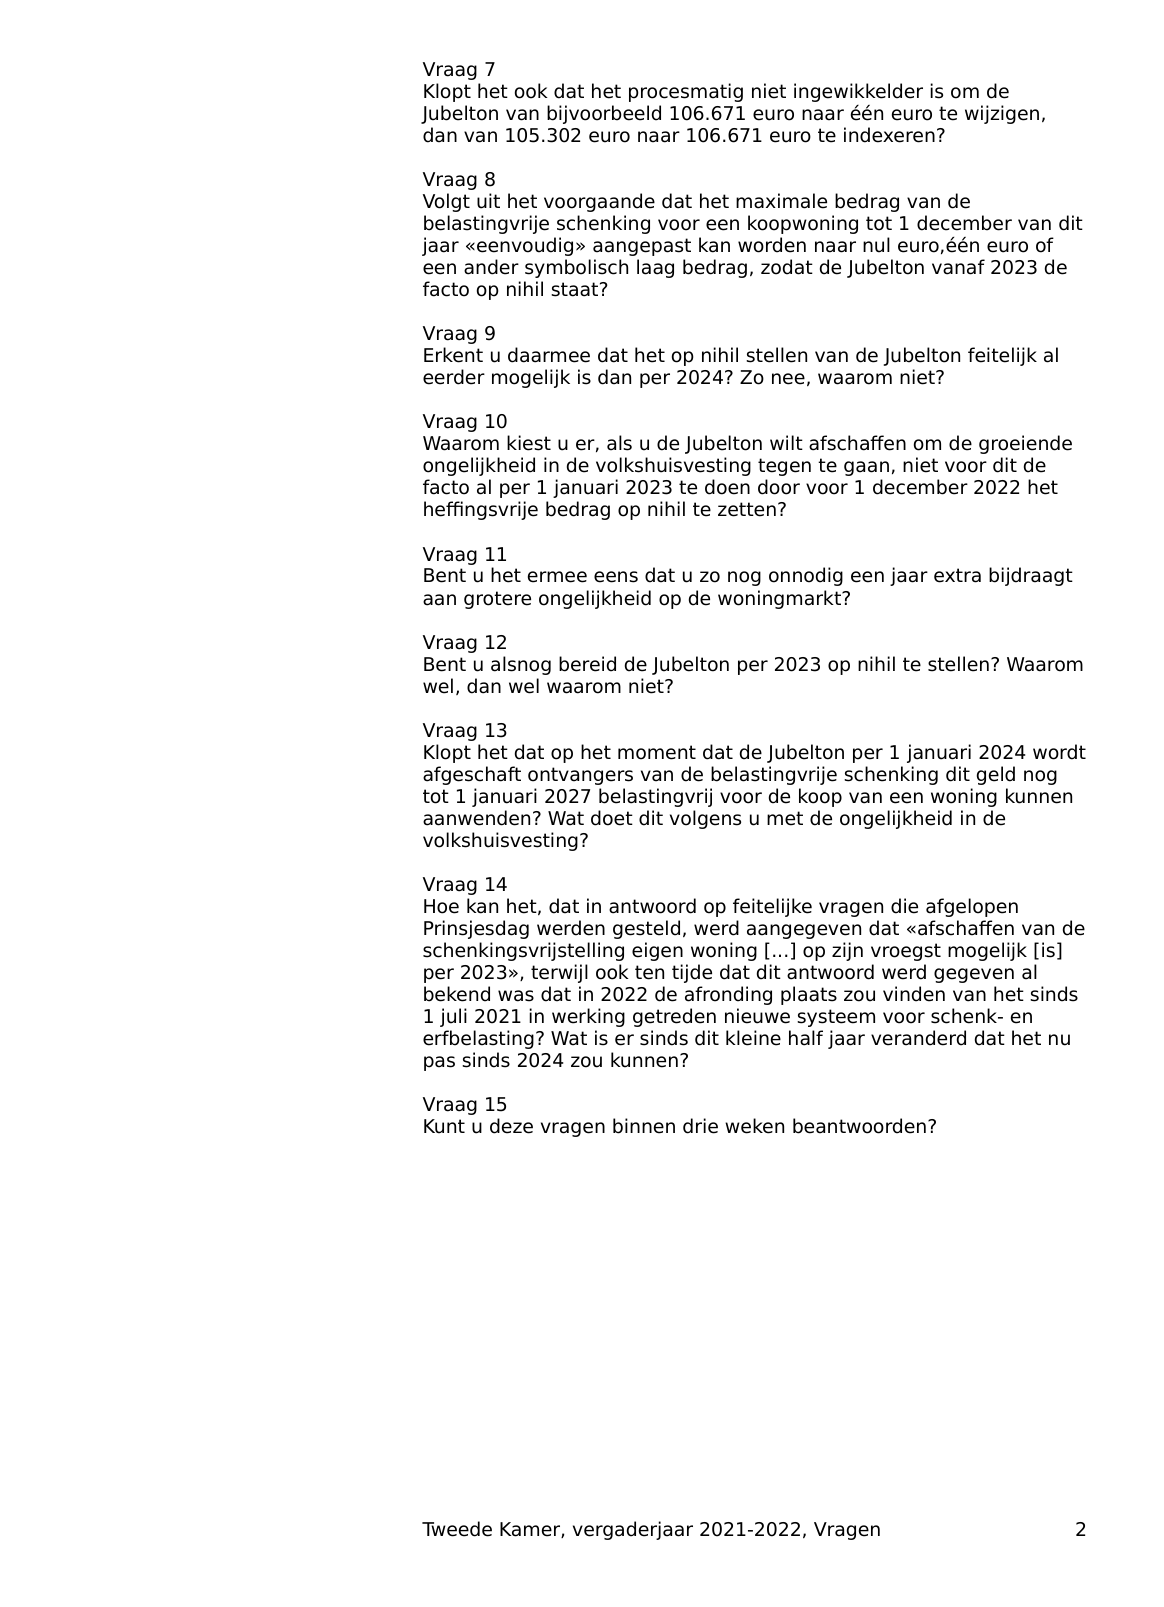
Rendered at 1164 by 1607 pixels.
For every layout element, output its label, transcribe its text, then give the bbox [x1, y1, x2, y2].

text Volgt uit het voorgaande dat het maximale bedrag van de belastingvrije schenking voor een koopwoning tot 1 december van dit jaar «eenvoudig» aangepast kan worden naar nul euro,één euro of een ander symbolisch laag bedrag, zodat de Jubelton vanaf 2023 de facto op nihil staat? [422, 191, 1087, 301]
text Klopt het dat op het moment dat de Jubelton per 1 januari 2024 wordt afgeschaft ontvangers van de belastingvrije schenking dit geld nog tot 1 januari 2027 belastingvrij voor de koop van een woning kunnen aanwenden? Wat doet dit volgens u met de ongelijkheid in de volkshuisvesting? [422, 742, 1087, 852]
text Vraag 10 [422, 411, 1087, 433]
text Vraag 7 [422, 59, 1087, 81]
text Vraag 14 [422, 874, 1087, 896]
text Vraag 9 [422, 323, 1087, 345]
text Vraag 11 [422, 543, 1087, 565]
text Vraag 12 [422, 632, 1087, 653]
text Bent u alsnog bereid de Jubelton per 2023 op nihil te stellen? Waarom wel, dan wel waarom niet? [422, 653, 1087, 697]
text Erkent u daarmee dat het op nihil stellen van de Jubelton feitelijk al eerder mogelijk is dan per 2024? Zo nee, waarom niet? [422, 345, 1087, 389]
text Vraag 13 [422, 720, 1087, 742]
text Vraag 8 [422, 169, 1087, 191]
text Waarom kiest u er, als u de Jubelton wilt afschaffen om de groeiende ongelijkheid in de volkshuisvesting tegen te gaan, niet voor dit de facto al per 1 januari 2023 te doen door voor 1 december 2022 het heffingsvrije bedrag op nihil te zetten? [422, 433, 1087, 521]
text Bent u het ermee eens dat u zo nog onnodig een jaar extra bijdraagt aan grotere ongelijkheid op de woningmarkt? [422, 565, 1087, 609]
text Vraag 15 [422, 1094, 1087, 1116]
text Klopt het ook dat het procesmatig niet ingewikkelder is om de Jubelton van bijvoorbeeld 106.671 euro naar één euro te wijzigen, dan van 105.302 euro naar 106.671 euro te indexeren? [422, 81, 1087, 147]
text Hoe kan het, dat in antwoord op feitelijke vragen die afgelopen Prinsjesdag werden gesteld, werd aangegeven dat «afschaffen van de schenkingsvrijstelling eigen woning [...] op zijn vroegst mogelijk [is] per 2023», terwijl ook ten tijde dat dit antwoord werd gegeven al bekend was dat in 2022 de afronding plaats zou vinden van het sinds 1 juli 2021 in werking getreden nieuwe systeem voor schenk- en erfbelasting? Wat is er sinds dit kleine half jaar veranderd dat het nu pas sinds 2024 zou kunnen? [422, 896, 1087, 1072]
text Kunt u deze vragen binnen drie weken beantwoorden? [422, 1116, 1087, 1138]
